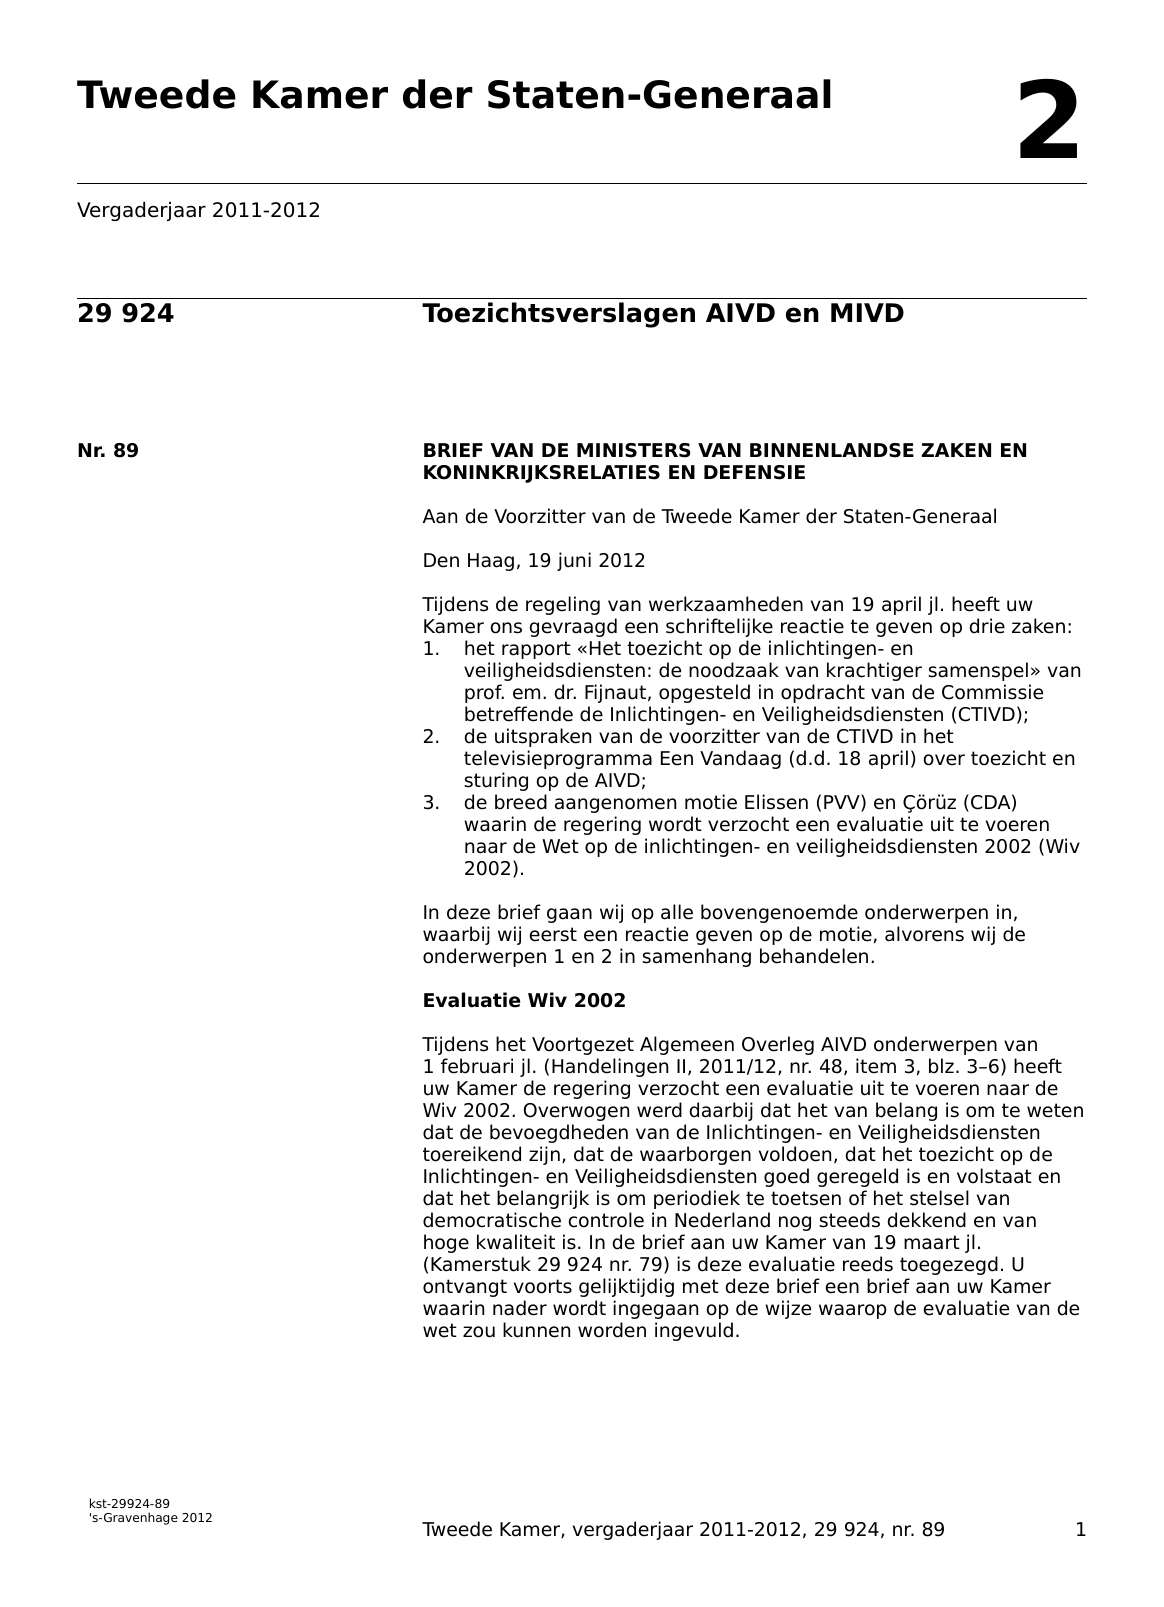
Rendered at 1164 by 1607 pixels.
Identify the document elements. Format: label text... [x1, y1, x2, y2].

subtitle 29 924 Toezichtsverslagen AIVD en MIVD [77, 299, 1087, 329]
subtitle Nr. 89 BRIEF VAN DE MINISTERS VAN BINNENLANDSE ZAKEN EN KONINKRIJKSRELATIES EN DEFENSIE [77, 440, 1087, 484]
text 1. het rapport «Het toezicht op de inlichtingen- en veiligheidsdiensten: de noodzaak van krachtiger samenspel» van prof. em. dr. Fijnaut, opgesteld in opdracht van de Commissie betreffende de Inlichtingen- en Veiligheidsdiensten (CTIVD); [422, 638, 1087, 726]
table_cell Vergaderjaar 2011-2012 [77, 184, 1087, 298]
text kst-29924-89 [88, 1497, 323, 1511]
text Aan de Voorzitter van de Tweede Kamer der Staten-Generaal [422, 506, 1087, 528]
text In deze brief gaan wij op alle bovengenoemde onderwerpen in, waarbij wij eerst een reactie geven op de motie, alvorens wij de onderwerpen 1 en 2 in samenhang behandelen. [422, 902, 1087, 968]
subtitle Evaluatie Wiv 2002 [422, 990, 1087, 1012]
text Kamer ons gevraagd een schriftelijke reactie te geven op drie zaken: [422, 616, 1087, 638]
text 2. de uitspraken van de voorzitter van de CTIVD in het televisieprogramma Een Vandaag (d.d. 18 april) over toezicht en sturing op de AIVD; [422, 726, 1087, 792]
table_header 2 [886, 59, 1087, 183]
table_header Tweede Kamer der Staten-Generaal [77, 59, 886, 183]
text 3. de breed aangenomen motie Elissen (PVV) en Çörüz (CDA) waarin de regering wordt verzocht een evaluatie uit te voeren naar de Wet op de inlichtingen- en veiligheidsdiensten 2002 (Wiv 2002). [422, 792, 1087, 880]
text Tijdens de regeling van werkzaamheden van 19 april jl. heeft uw [422, 594, 1087, 616]
text 's-Gravenhage 2012 [88, 1511, 323, 1525]
text Tijdens het Voortgezet Algemeen Overleg AIVD onderwerpen van 1 februari jl. (Handelingen II, 2011/12, nr. 48, item 3, blz. 3–6) heeft uw Kamer de regering verzocht een evaluatie uit te voeren naar de Wiv 2002. Overwogen werd daarbij dat het van belang is om te weten dat de bevoegdheden van de Inlichtingen- en Veiligheidsdiensten toereikend zijn, dat de waarborgen voldoen, dat het toezicht op de Inlichtingen- en Veiligheidsdiensten goed geregeld is en volstaat en dat het belangrijk is om periodiek te toetsen of het stelsel van democratische controle in Nederland nog steeds dekkend en van hoge kwaliteit is. In de brief aan uw Kamer van 19 maart jl. (Kamerstuk 29 924 nr. 79) is deze evaluatie reeds toegezegd. U ontvangt voorts gelijktijdig met deze brief een brief aan uw Kamer waarin nader wordt ingegaan op de wijze waarop de evaluatie van de wet zou kunnen worden ingevuld. [422, 1034, 1087, 1342]
text Den Haag, 19 juni 2012 [422, 550, 1087, 572]
